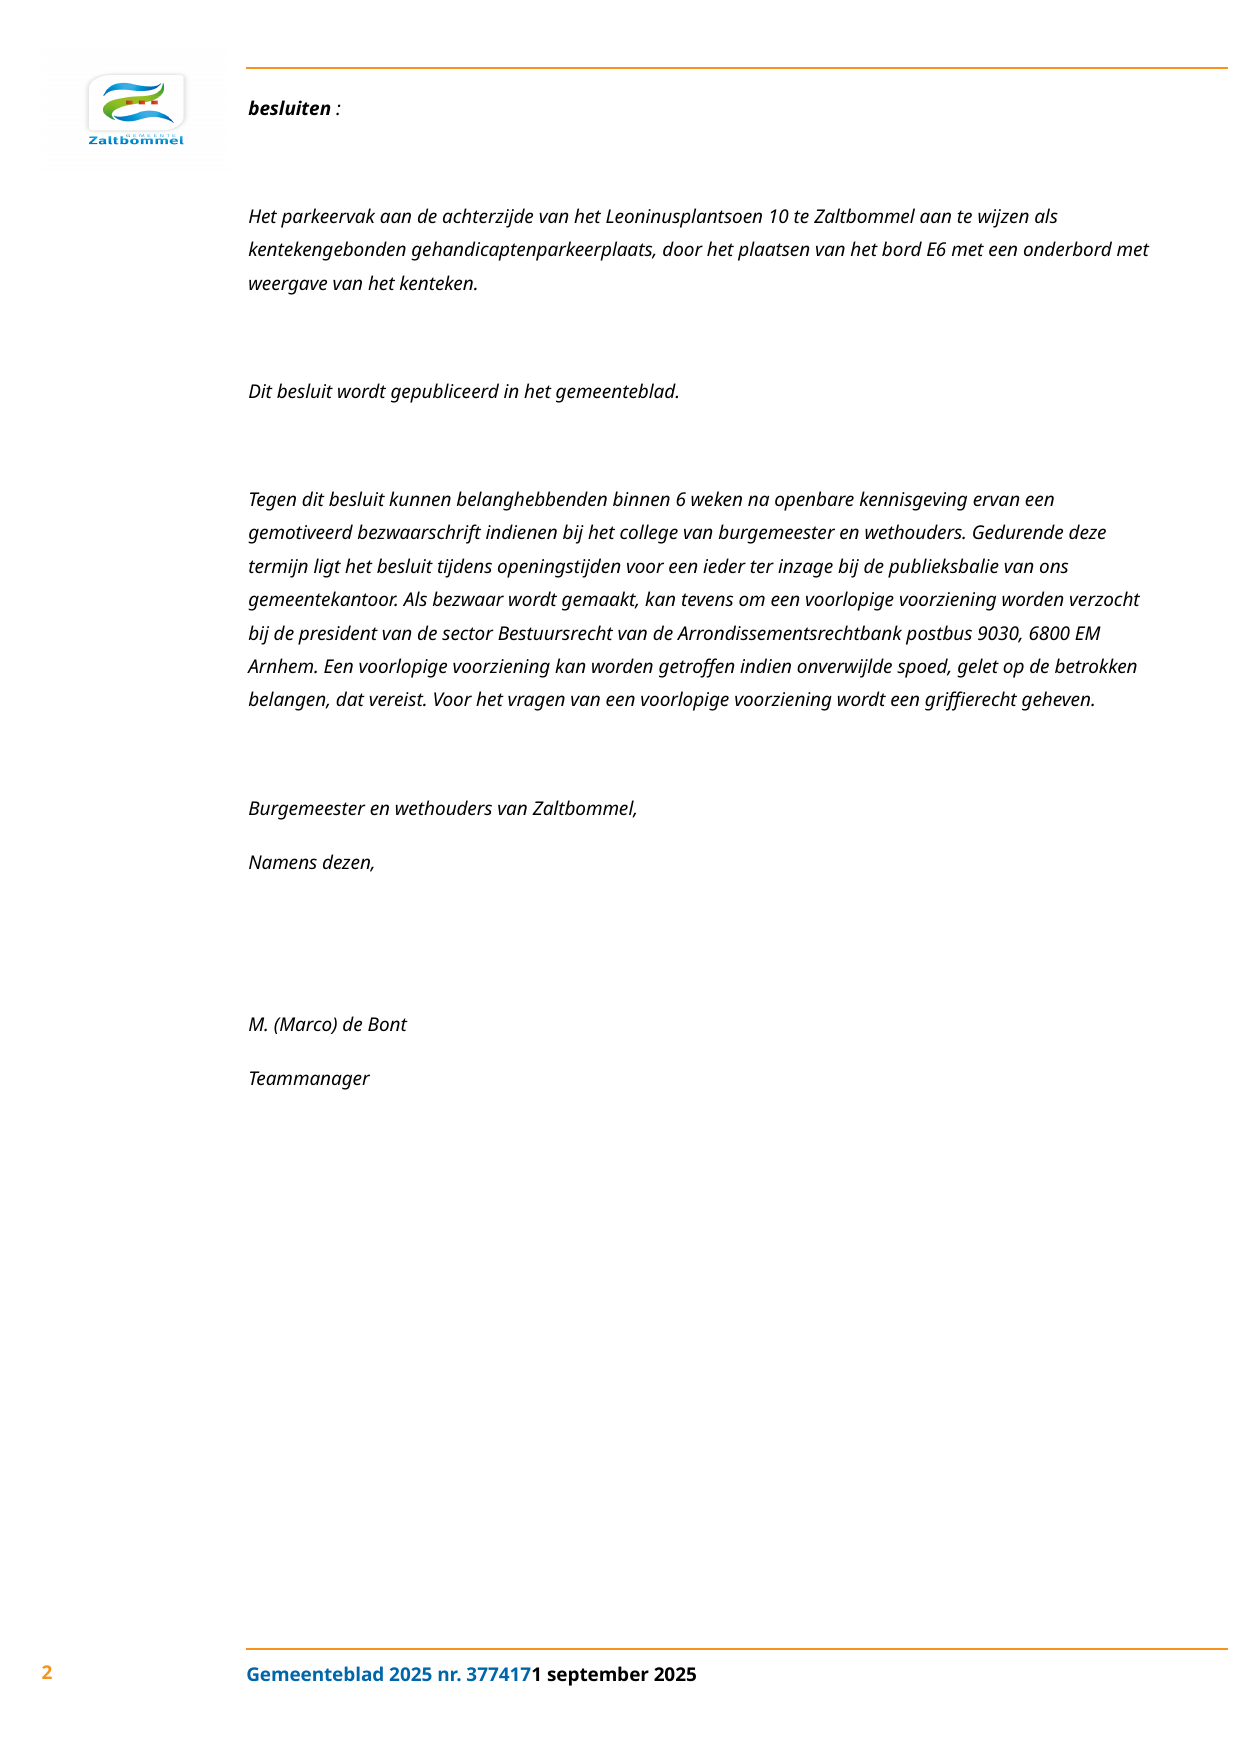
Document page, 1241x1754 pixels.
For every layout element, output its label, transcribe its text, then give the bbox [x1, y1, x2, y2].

text Dit besluit wordt gepubliceerd in het gemeenteblad. [248, 378, 1152, 404]
text M. (Marco) de Bont [248, 1011, 1152, 1037]
text Het parkeervak aan de achterzijde van het Leoninusplantsoen 10 te Zaltbommel aan te wijzen als kentekengebonden gehandicaptenparkeerplaats, door het plaatsen van het bord E6 met een onderbord met weergave van het kenteken. [248, 203, 1152, 296]
text Teammanager [248, 1065, 1152, 1091]
text besluiten : [248, 95, 1152, 121]
text Namens dezen, [248, 849, 1152, 874]
picture [41, 47, 231, 172]
text Tegen dit besluit kunnen belanghebbenden binnen 6 weken na openbare kennisgeving ervan een gemotiveerd bezwaarschrift indienen bij het college van burgemeester en wethouders. Gedurende deze termijn ligt het besluit tijdens openingstijden voor een ieder ter inzage bij de publieksbalie van ons gemeentekantoor. Als bezwaar wordt gemaakt, kan tevens om een voorlopige voorziening worden verzocht bij de president van de sector Bestuursrecht van de Arrondissementsrechtbank postbus 9030, 6800 EM Arnhem. Een voorlopige voorziening kan worden getroffen indien onverwijlde spoed, gelet op de betrokken belangen, dat vereist. Voor het vragen van een voorlopige voorziening wordt een griffierecht geheven. [248, 486, 1152, 712]
text Burgemeester en wethouders van Zaltbommel, [248, 795, 1152, 821]
